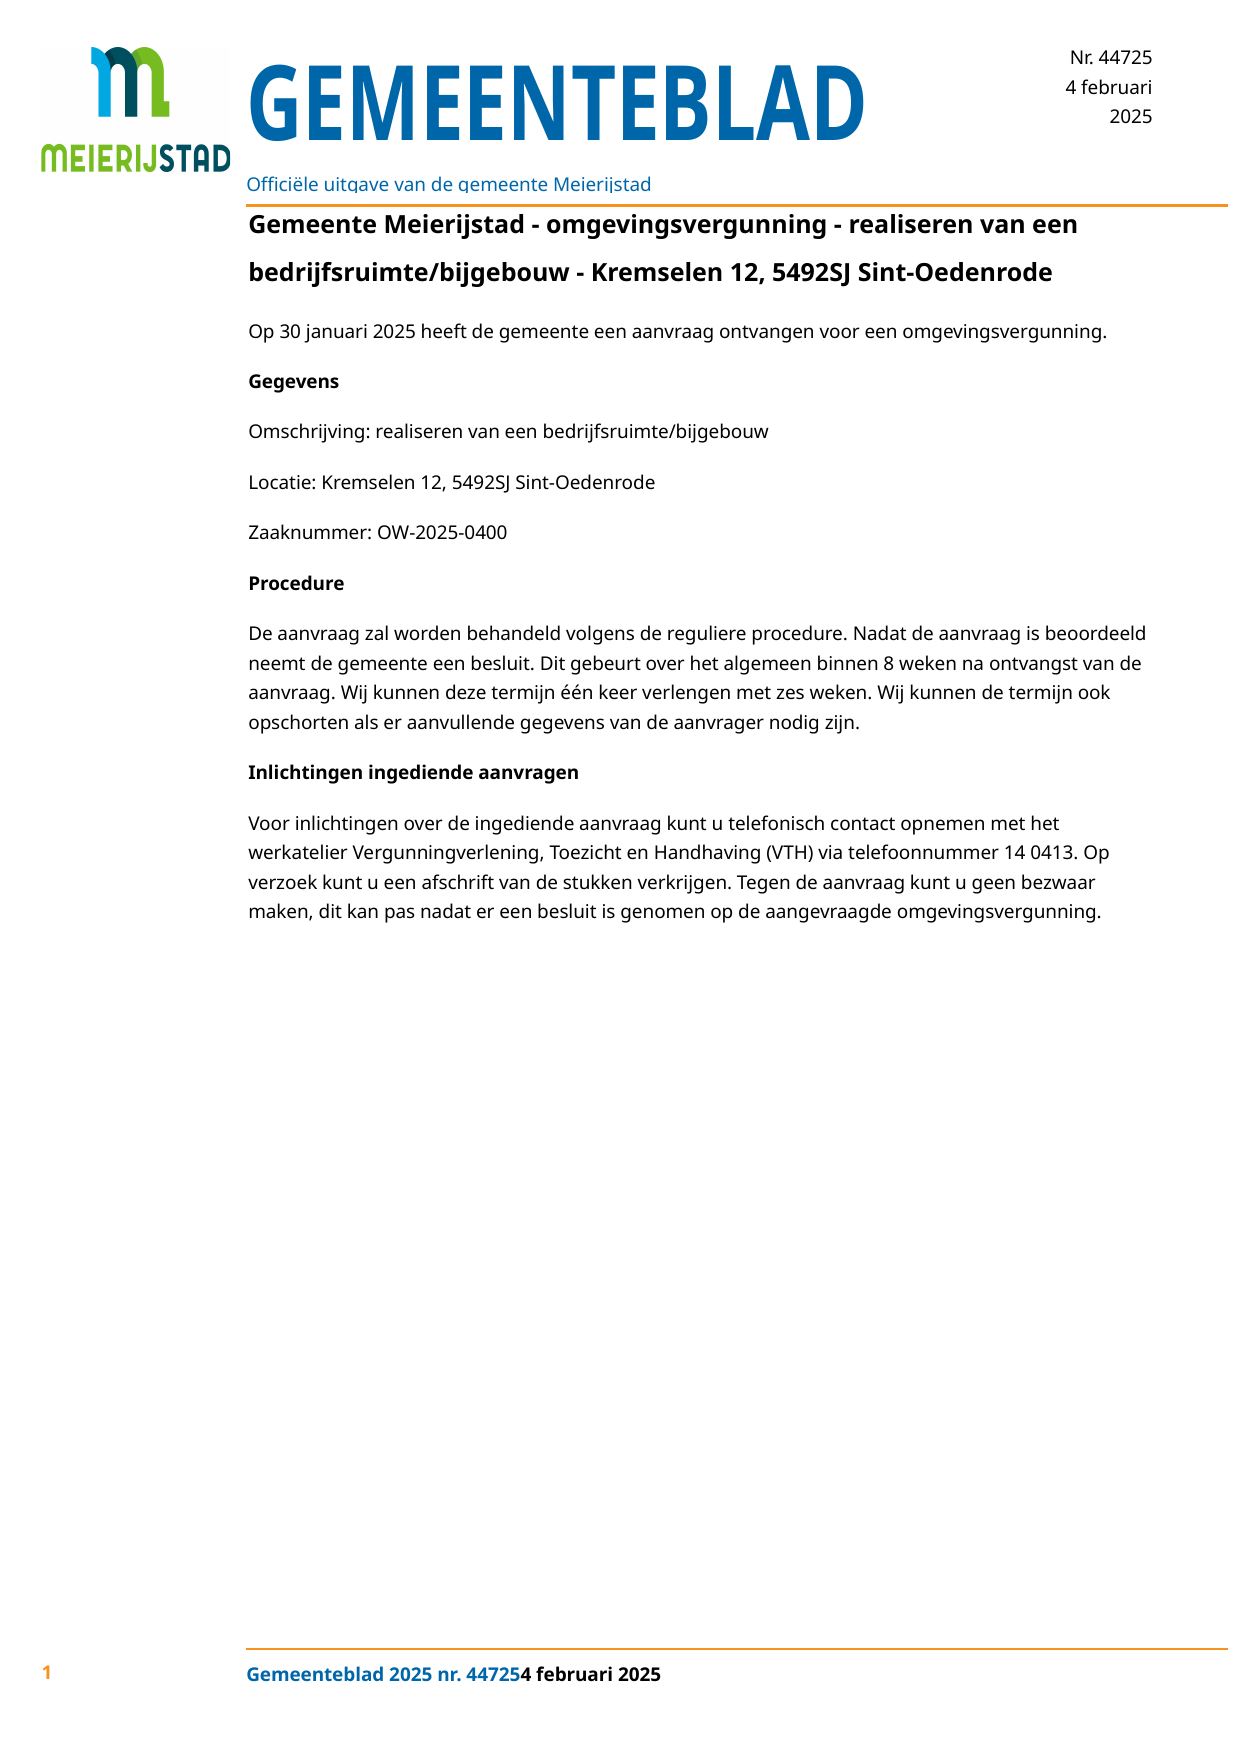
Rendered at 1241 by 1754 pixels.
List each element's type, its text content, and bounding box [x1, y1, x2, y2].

text De aanvraag zal worden behandeld volgens de reguliere procedure. Nadat de aanvraag is beoordeeld neemt de gemeente een besluit. Dit gebeurt over het algemeen binnen 8 weken na ontvangst van de aanvraag. Wij kunnen deze termijn één keer verlengen met zes weken. Wij kunnen de termijn ook opschorten als er aanvullende gegevens van de aanvrager nodig zijn. [248, 620, 1152, 735]
text Zaaknummer: OW-2025-0400 [248, 519, 1152, 545]
text Omschrijving: realiseren van een bedrijfsruimte/bijgebouw [248, 419, 1152, 444]
picture [41, 47, 231, 172]
text Locatie: Kremselen 12, 5492SJ Sint-Oedenrode [248, 469, 1152, 495]
text Gemeente Meierijstad - omgevingsvergunning - realiseren van een bedrijfsruimte/bijgebouw - Kremselen 12, 5492SJ Sint-Oedenrode [248, 207, 1152, 288]
text Procedure [248, 570, 1152, 596]
text Voor inlichtingen over de ingediende aanvraag kunt u telefonisch contact opnemen met het werkatelier Vergunningverlening, Toezicht en Handhaving (VTH) via telefoonnummer 14 0413. Op verzoek kunt u een afschrift van de stukken verkrijgen. Tegen de aanvraag kunt u geen bezwaar maken, dit kan pas nadat er een besluit is genomen op de aangevraagde omgevingsvergunning. [248, 810, 1152, 924]
text Inlichtingen ingediende aanvragen [248, 759, 1152, 785]
text Gegevens [248, 368, 1152, 394]
text Op 30 januari 2025 heeft de gemeente een aanvraag ontvangen voor een omgevingsvergunning. [248, 318, 1152, 344]
